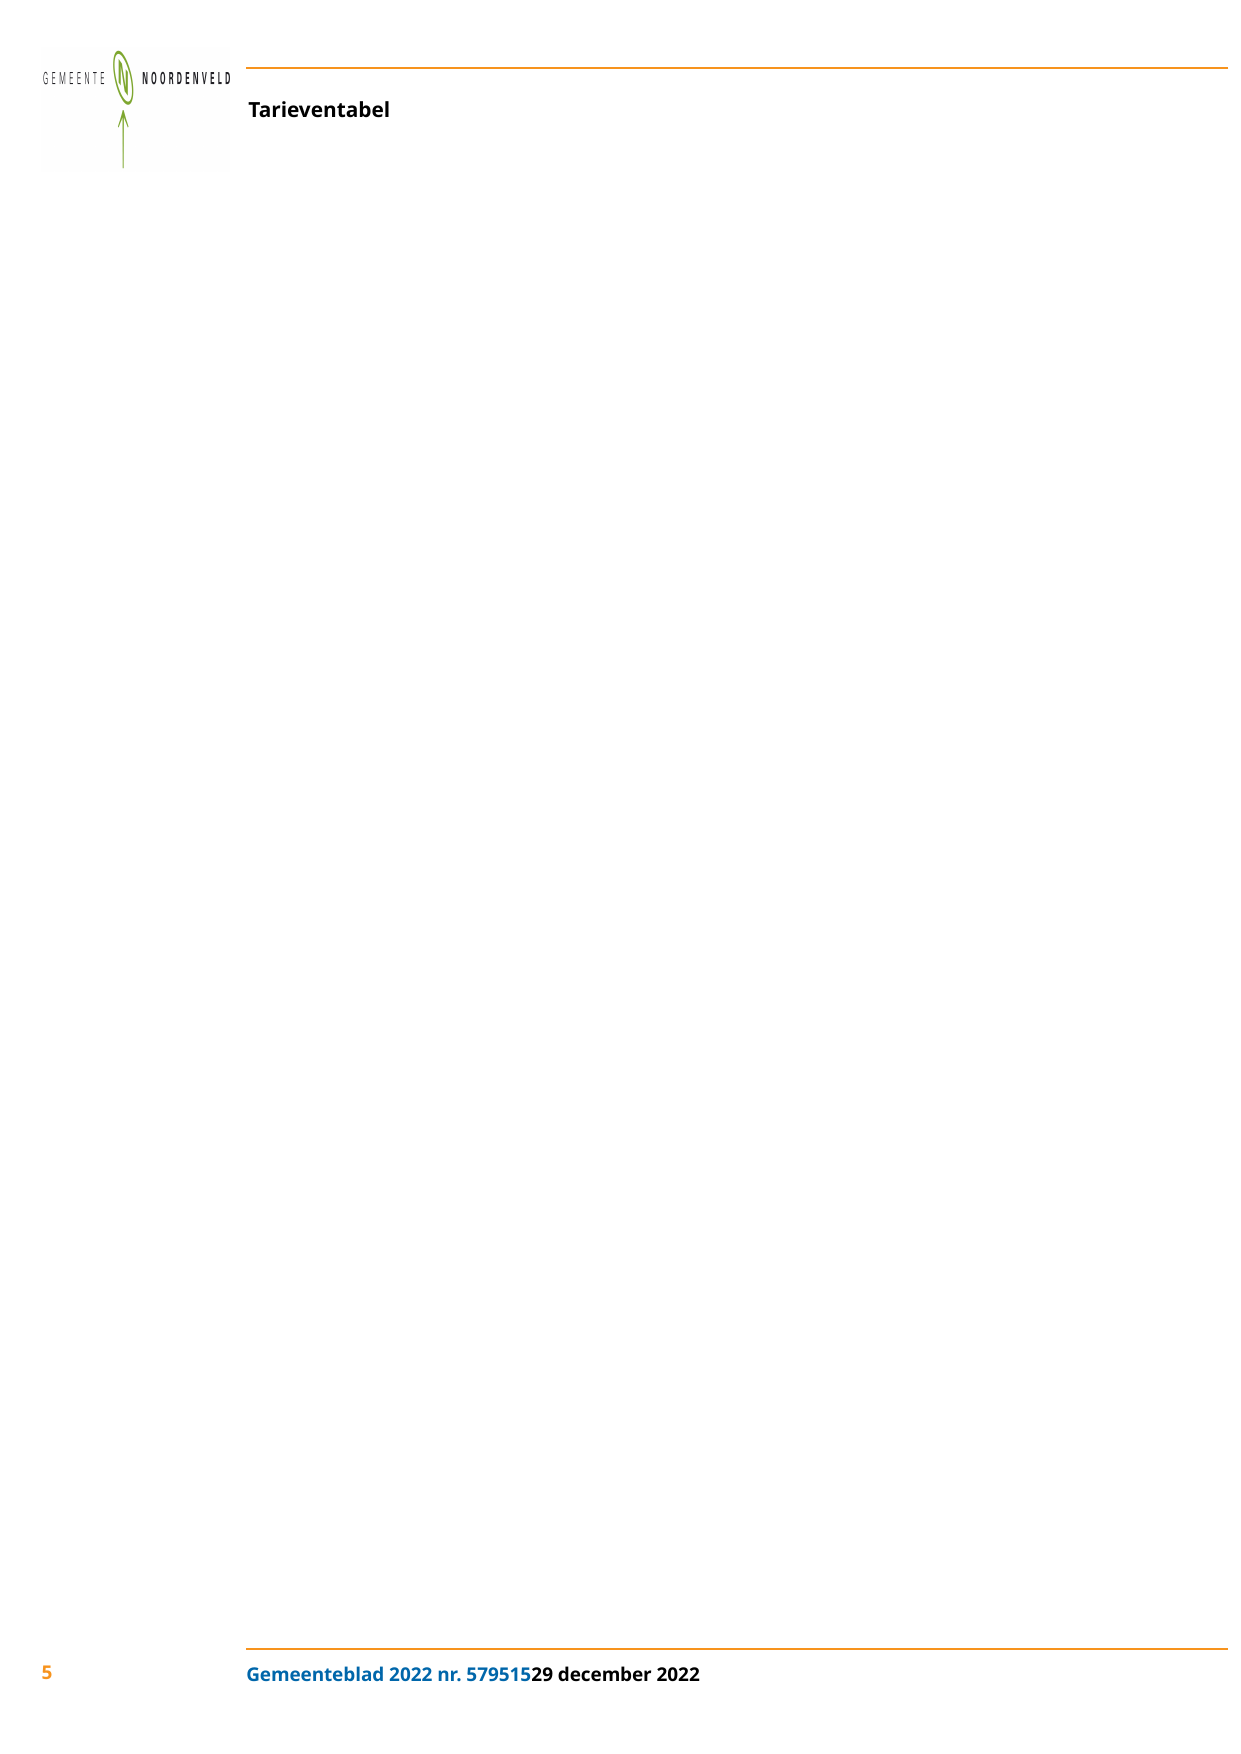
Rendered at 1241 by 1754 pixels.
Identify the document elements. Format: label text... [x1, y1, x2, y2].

picture [41, 47, 231, 172]
text Tarieventabel [248, 95, 1152, 123]
